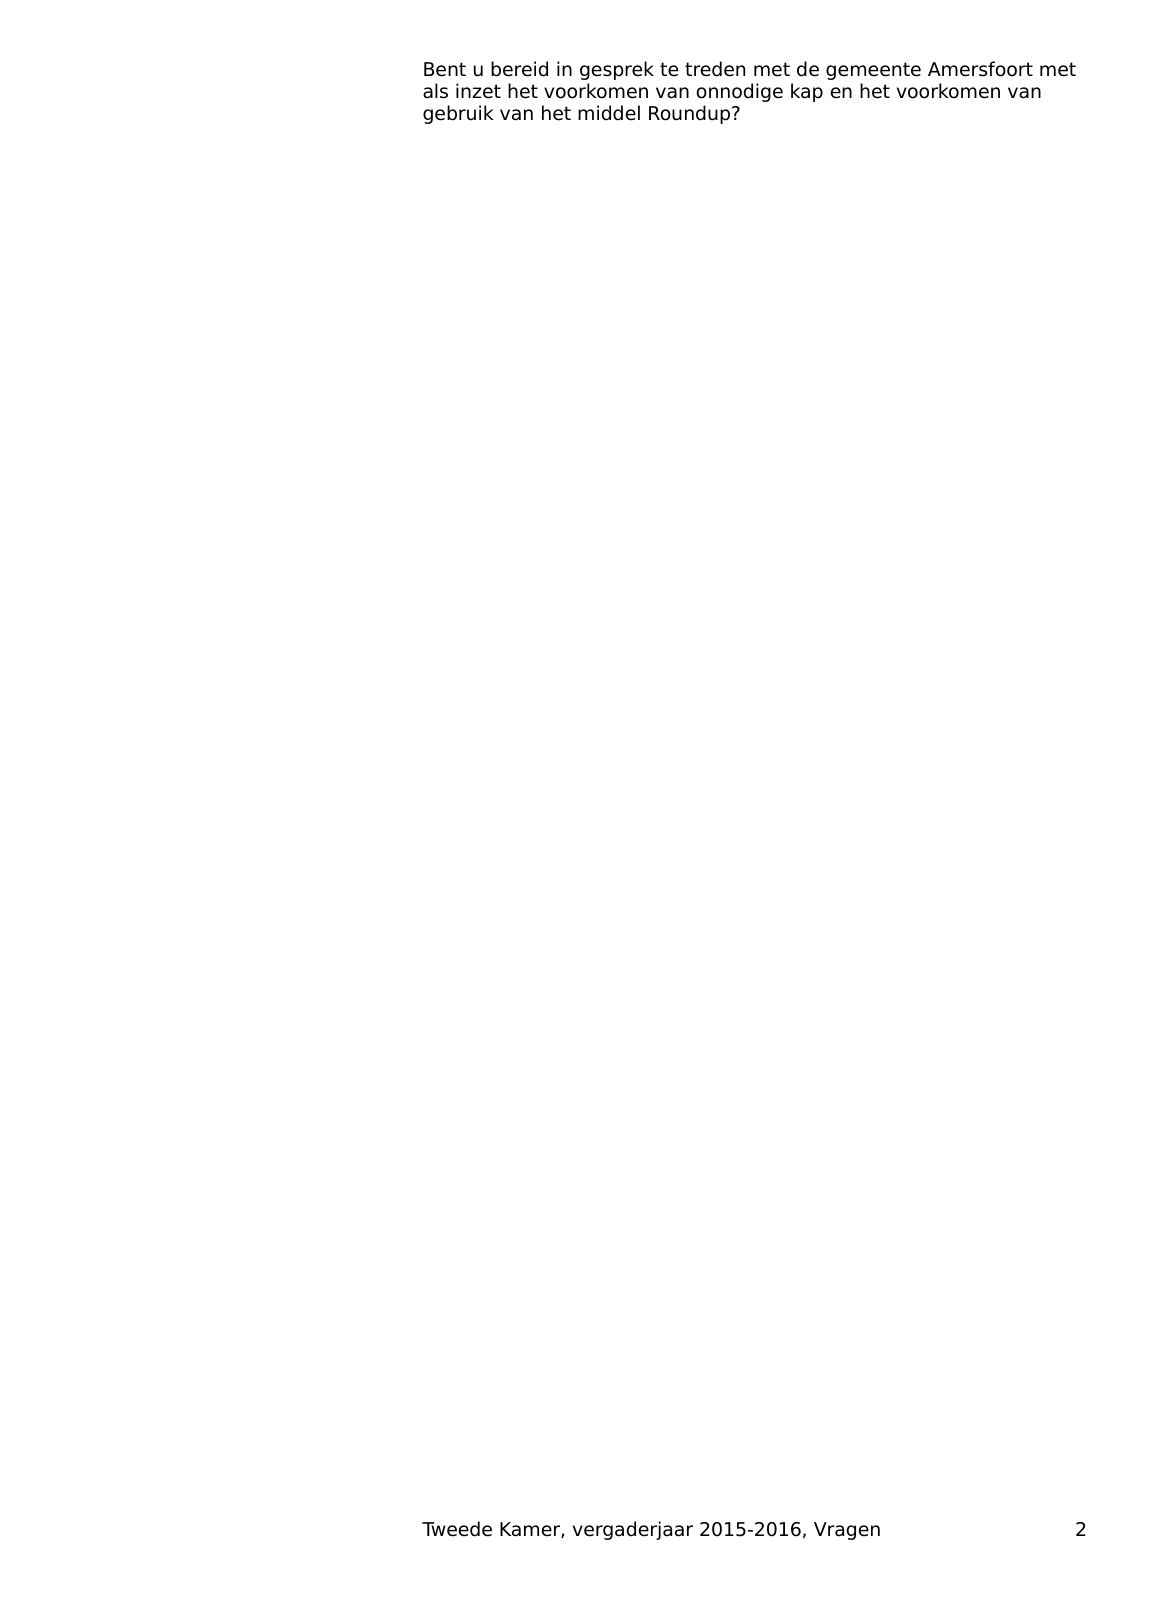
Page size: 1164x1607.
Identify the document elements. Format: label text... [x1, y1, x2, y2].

text Bent u bereid in gesprek te treden met de gemeente Amersfoort met als inzet het voorkomen van onnodige kap en het voorkomen van gebruik van het middel Roundup? [422, 59, 1087, 125]
